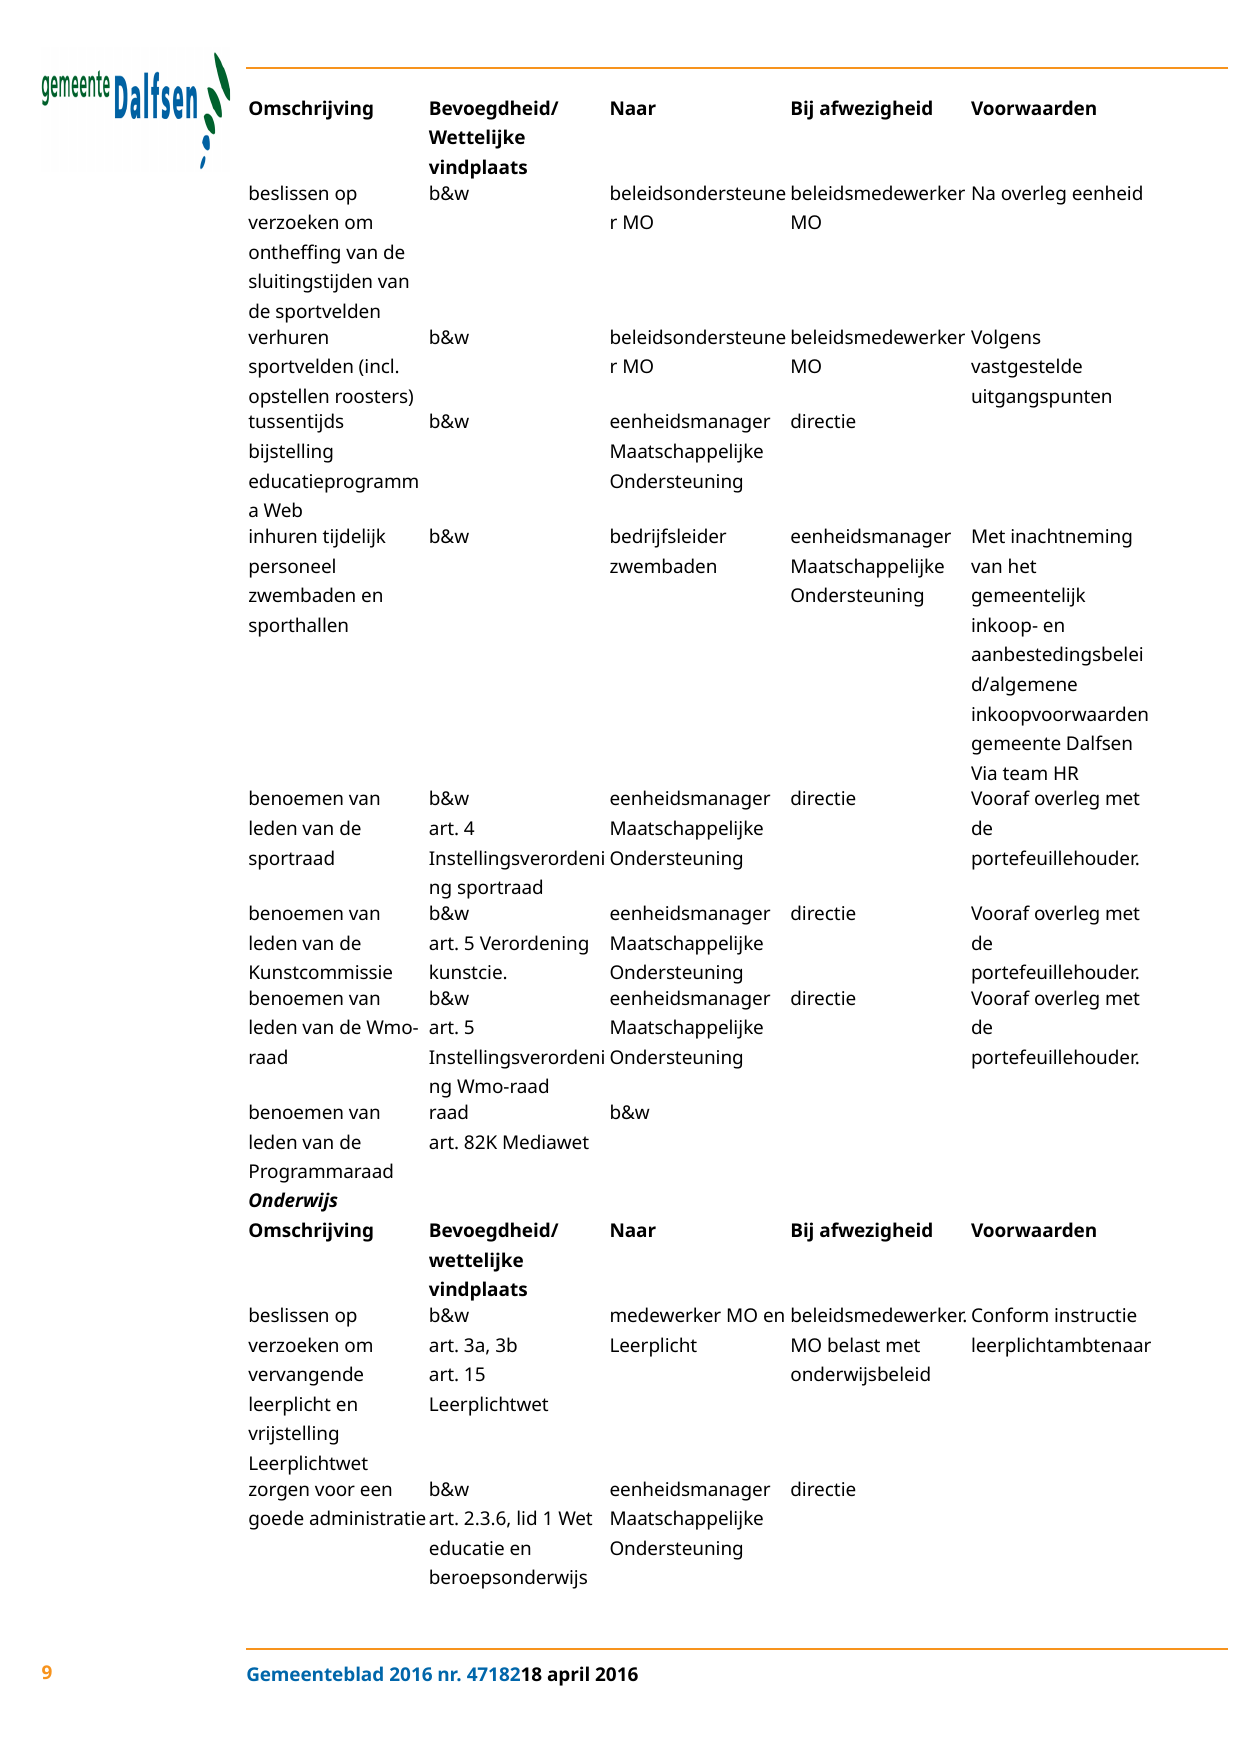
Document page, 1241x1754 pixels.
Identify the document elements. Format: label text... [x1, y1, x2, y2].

table_cell b&w art. 3a, 3b art. 15 Leerplichtwet [429, 1302, 609, 1476]
table_cell directie [790, 1476, 971, 1590]
table_cell [790, 1100, 971, 1184]
table_cell beleidsmedewerker MO [790, 180, 971, 324]
table_cell inhuren tijdelijk personeel zwembaden en sporthallen [248, 523, 429, 786]
table_cell Vooraf overleg met de portefeuillehouder. [971, 985, 1152, 1099]
table_cell [971, 1100, 1152, 1184]
table_header Bevoegdheid/wettelijke vindplaats [429, 1217, 609, 1302]
table_cell eenheidsmanager Maatschappelijke Ondersteuning [609, 409, 790, 523]
table_cell [971, 409, 1152, 523]
table_header Bij afwezigheid [790, 95, 971, 180]
table_cell eenheidsmanager Maatschappelijke Ondersteuning [609, 985, 790, 1099]
table_cell benoemen van leden van de Wmo-raad [248, 985, 429, 1099]
table_cell beleidsmedewerker. MO belast met onderwijsbeleid [790, 1302, 971, 1476]
table_header Naar [609, 1217, 790, 1302]
table_cell b&w [429, 523, 609, 786]
table_header Voorwaarden [971, 1217, 1152, 1302]
table_cell b&w art. 4 Instellingsverordening sportraad [429, 786, 609, 900]
table_cell beleidsondersteuner MO [609, 324, 790, 409]
table_cell directie [790, 786, 971, 900]
table_header Naar [609, 95, 790, 180]
table_cell Volgens vastgestelde uitgangspunten [971, 324, 1152, 409]
table_cell b&w [429, 180, 609, 324]
table_cell Vooraf overleg met de portefeuillehouder. [971, 900, 1152, 985]
table_header Bevoegdheid/Wettelijke vindplaats [429, 95, 609, 180]
table_header Omschrijving [248, 95, 429, 180]
table_cell benoemen van leden van de sportraad [248, 786, 429, 900]
table_cell medewerker MO en Leerplicht [609, 1302, 790, 1476]
table_cell beleidsmedewerker MO [790, 324, 971, 409]
table_cell [971, 1476, 1152, 1590]
table_cell b&w art. 5 Instellingsverordening Wmo-raad [429, 985, 609, 1099]
table_cell b&w art. 2.3.6, lid 1 Wet educatie en beroepsonderwijs [429, 1476, 609, 1590]
table_cell Na overleg eenheid [971, 180, 1152, 324]
table_cell beslissen op verzoeken om ontheffing van de sluitingstijden van de sportvelden [248, 180, 429, 324]
table_cell benoemen van leden van de Programmaraad [248, 1100, 429, 1184]
table_cell b&w art. 5 Verordening kunstcie. [429, 900, 609, 985]
table_cell zorgen voor een goede administratie [248, 1476, 429, 1590]
table_cell beleidsondersteuner MO [609, 180, 790, 324]
text Onderwijs [248, 1188, 1152, 1213]
table_cell bedrijfsleider zwembaden [609, 523, 790, 786]
table_cell directie [790, 409, 971, 523]
table_cell raad art. 82K Mediawet [429, 1100, 609, 1184]
table_cell benoemen van leden van de Kunstcommissie [248, 900, 429, 985]
table_cell verhuren sportvelden (incl. opstellen roosters) [248, 324, 429, 409]
table_cell Met inachtneming van het gemeentelijk inkoop- en aanbestedingsbeleid/algemene inkoopvoorwaarden gemeente Dalfsen Via team HR [971, 523, 1152, 786]
table_header Bij afwezigheid [790, 1217, 971, 1302]
table_cell eenheidsmanager Maatschappelijke Ondersteuning [790, 523, 971, 786]
table_cell eenheidsmanager Maatschappelijke Ondersteuning [609, 786, 790, 900]
table_header Voorwaarden [971, 95, 1152, 180]
table_cell eenheidsmanager Maatschappelijke Ondersteuning [609, 1476, 790, 1590]
table_cell b&w [429, 409, 609, 523]
picture [41, 47, 231, 172]
table_cell b&w [429, 324, 609, 409]
table_cell Vooraf overleg met de portefeuillehouder. [971, 786, 1152, 900]
table_cell b&w [609, 1100, 790, 1184]
table_cell beslissen op verzoeken om vervangende leerplicht en vrijstelling Leerplichtwet [248, 1302, 429, 1476]
table_cell directie [790, 985, 971, 1099]
table_cell eenheidsmanager Maatschappelijke Ondersteuning [609, 900, 790, 985]
table_cell tussentijds bijstelling educatieprogramma Web [248, 409, 429, 523]
table_cell directie [790, 900, 971, 985]
table_cell Conform instructie leerplichtambtenaar [971, 1302, 1152, 1476]
table_header Omschrijving [248, 1217, 429, 1302]
